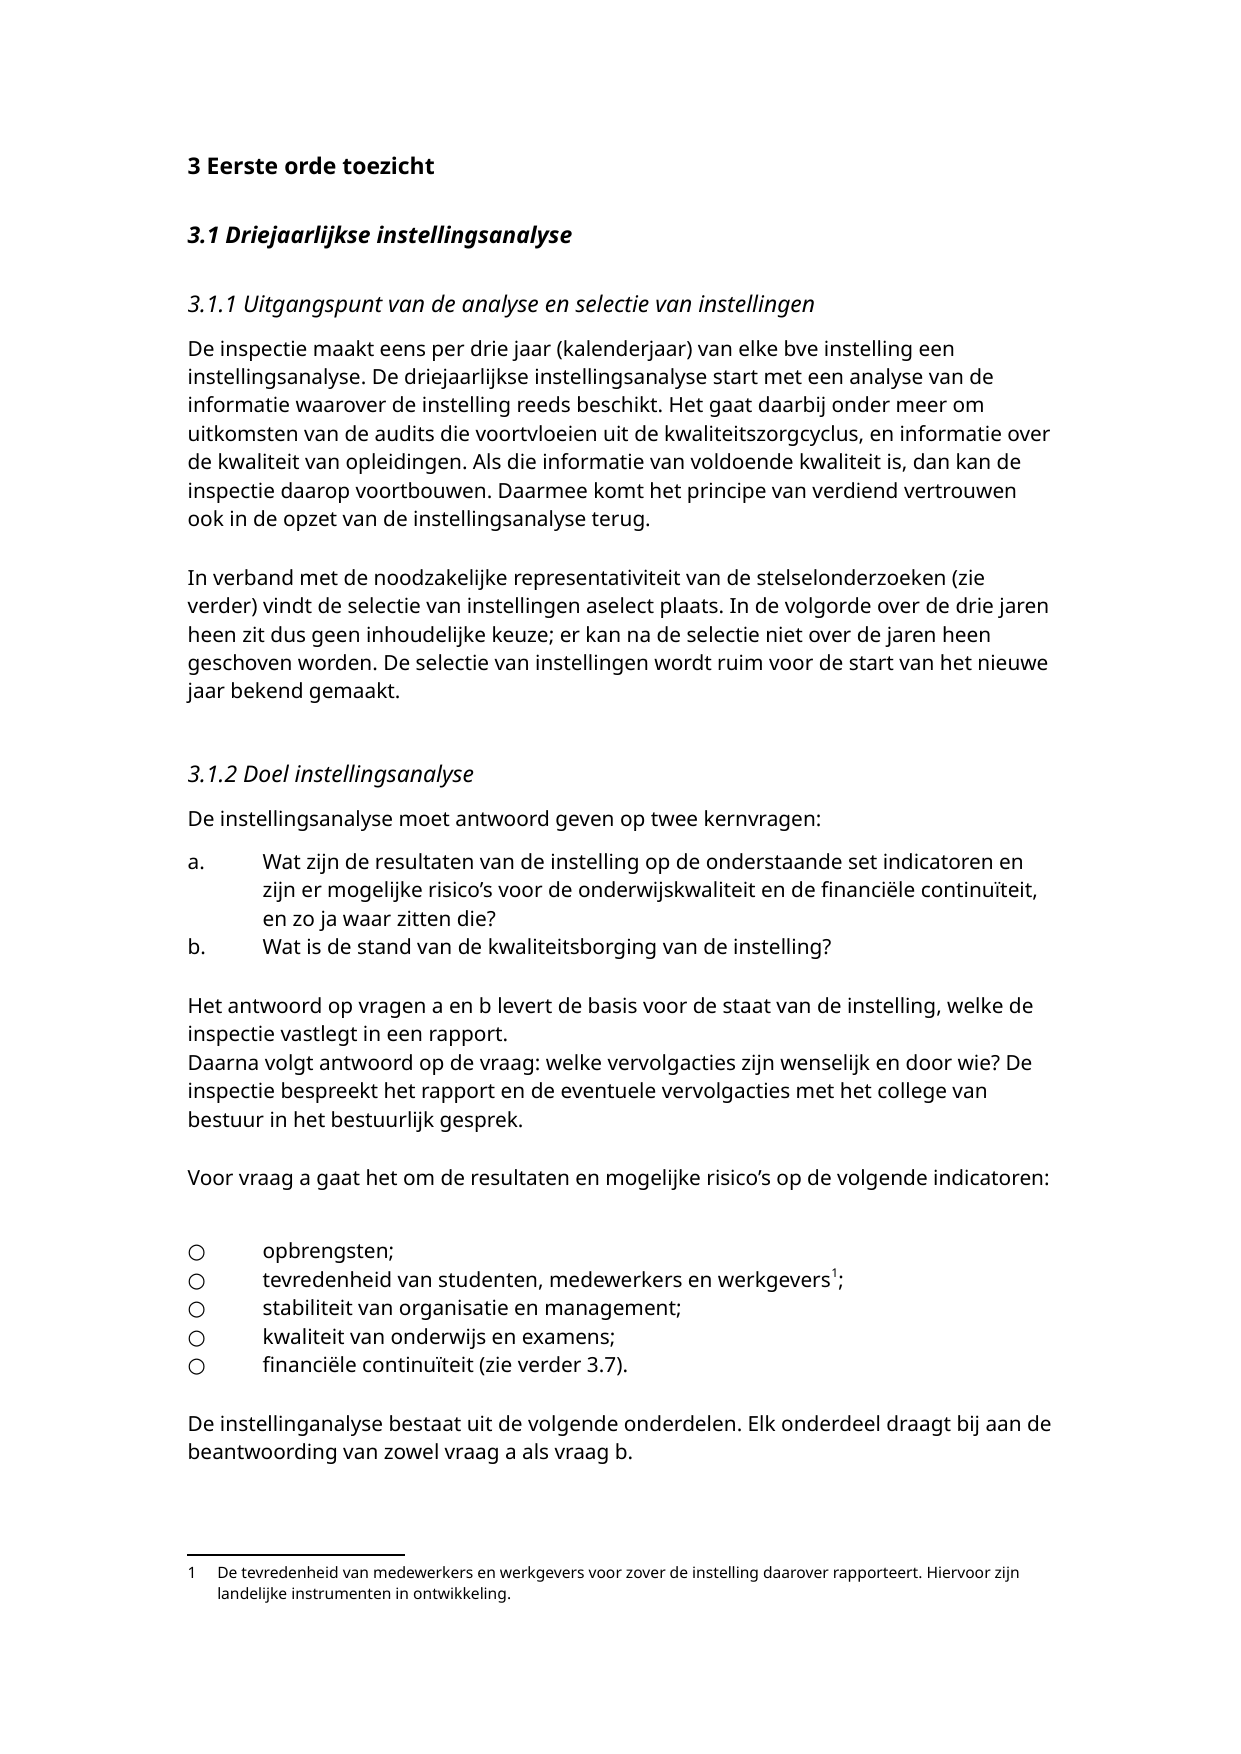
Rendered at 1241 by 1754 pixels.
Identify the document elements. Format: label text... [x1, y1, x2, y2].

list financiële continuïteit (zie verder 3.7). [187, 1350, 1053, 1379]
text In verband met de noodzakelijke representativiteit van de stelselonderzoeken (zie verder) vindt de selectie van instellingen aselect plaats. In de volgorde over de drie jaren heen zit dus geen inhoudelijke keuze; er kan na de selectie niet over de jaren heen geschoven worden. De selectie van instellingen wordt ruim voor de start van het nieuwe jaar bekend gemaakt. [187, 563, 1053, 705]
subtitle 3.1.1 Uitgangspunt van de analyse en selectie van instellingen [187, 287, 1053, 319]
subtitle 3.1 Driejaarlijkse instellingsanalyse [187, 219, 1053, 250]
text De instellingsanalyse moet antwoord geven op twee kernvragen: [187, 804, 1053, 832]
subtitle 3 Eerste orde toezicht [187, 150, 1053, 181]
text De instellinganalyse bestaat uit de volgende onderdelen. Elk onderdeel draagt bij aan de beantwoording van zowel vraag a als vraag b. [187, 1409, 1053, 1466]
list opbrengsten; [187, 1237, 1053, 1265]
list Wat zijn de resultaten van de instelling op de onderstaande set indicatoren en zijn er mogelijke risico’s voor de onderwijskwaliteit en de financiële continuïteit, en zo ja waar zitten die? [187, 847, 1053, 932]
text Het antwoord op vragen a en b levert de basis voor de staat van de instelling, welke de inspectie vastlegt in een rapport. [187, 991, 1053, 1048]
subtitle 3.1.2 Doel instellingsanalyse [187, 757, 1053, 789]
list stabiliteit van organisatie en management; [187, 1293, 1053, 1322]
list Wat is de stand van de kwaliteitsborging van de instelling? [187, 932, 1053, 961]
list De tevredenheid van medewerkers en werkgevers voor zover de instelling daarover rapporteert. Hiervoor zijn landelijke instrumenten in ontwikkeling. [187, 1547, 1053, 1604]
text Voor vraag a gaat het om de resultaten en mogelijke risico’s op de volgende indicatoren: [187, 1163, 1053, 1192]
text De inspectie maakt eens per drie jaar (kalenderjaar) van elke bve instelling een instellingsanalyse. De driejaarlijkse instellingsanalyse start met een analyse van de informatie waarover de instelling reeds beschikt. Het gaat daarbij onder meer om uitkomsten van de audits die voortvloeien uit de kwaliteitszorgcyclus, en informatie over de kwaliteit van opleidingen. Als die informatie van voldoende kwaliteit is, dan kan de inspectie daarop voortbouwen. Daarmee komt het principe van verdiend vertrouwen ook in de opzet van de instellingsanalyse terug. [187, 334, 1053, 533]
list kwaliteit van onderwijs en examens; [187, 1322, 1053, 1350]
text Daarna volgt antwoord op de vraag: welke vervolgacties zijn wenselijk en door wie? De inspectie bespreekt het rapport en de eventuele vervolgacties met het college van bestuur in het bestuurlijk gesprek. [187, 1048, 1053, 1133]
list tevredenheid van studenten, medewerkers en werkgevers; [187, 1265, 1053, 1293]
